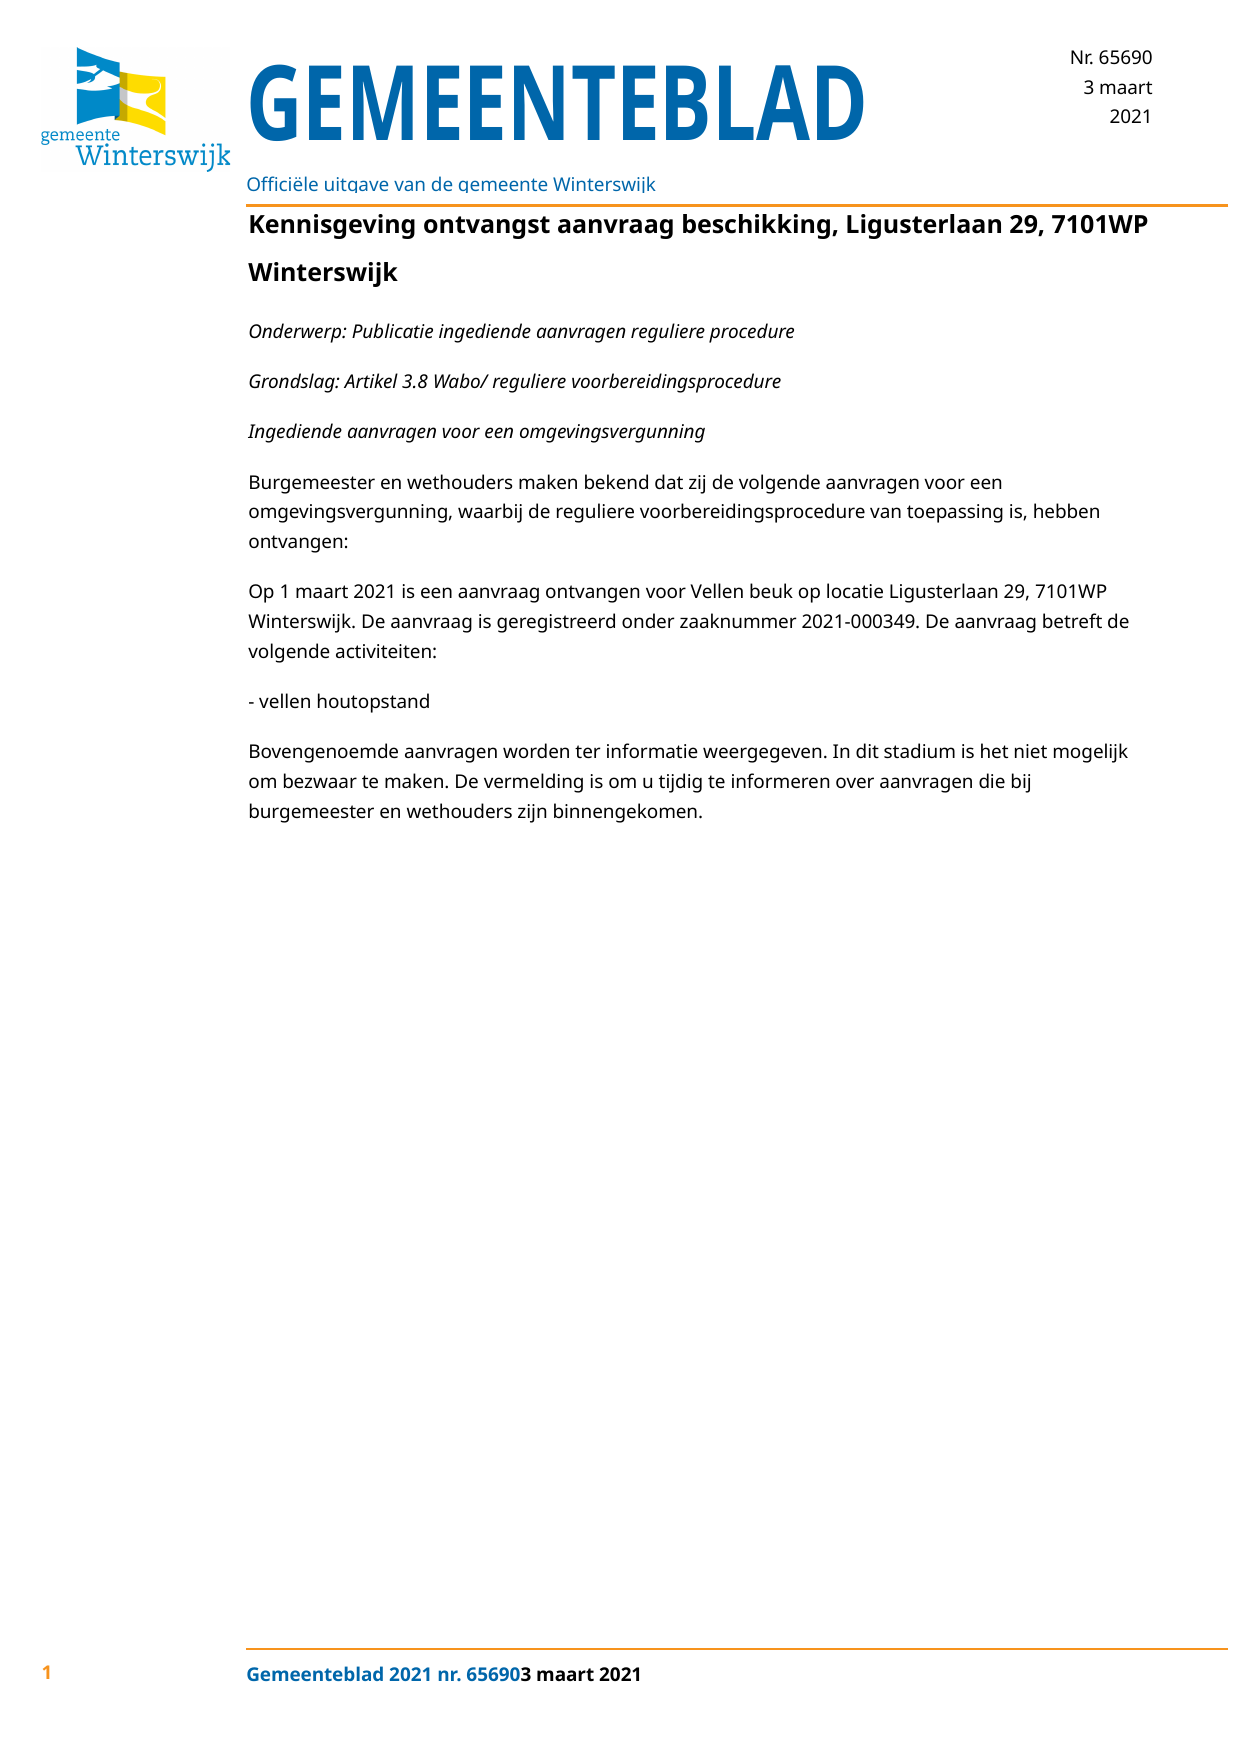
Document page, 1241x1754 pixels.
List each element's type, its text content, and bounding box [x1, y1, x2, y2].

text Grondslag: Artikel 3.8 Wabo/ reguliere voorbereidingsprocedure [248, 368, 1152, 394]
text Op 1 maart 2021 is een aanvraag ontvangen voor Vellen beuk op locatie Ligusterlaan 29, 7101WP Winterswijk. De aanvraag is geregistreerd onder zaaknummer 2021-000349. De aanvraag betreft de volgende activiteiten: [248, 579, 1152, 664]
text Bovengenoemde aanvragen worden ter informatie weergegeven. In dit stadium is het niet mogelijk om bezwaar te maken. De vermelding is om u tijdig te informeren over aanvragen die bij burgemeester en wethouders zijn binnengekomen. [248, 739, 1152, 824]
text Kennisgeving ontvangst aanvraag beschikking, Ligusterlaan 29, 7101WP Winterswijk [248, 207, 1152, 288]
text Onderwerp: Publicatie ingediende aanvragen reguliere procedure [248, 318, 1152, 344]
picture [225, 153, 231, 162]
text Burgemeester en wethouders maken bekend dat zij de volgende aanvragen voor een omgevingsvergunning, waarbij de reguliere voorbereidingsprocedure van toepassing is, hebben ontvangen: [248, 469, 1152, 554]
text Ingediende aanvragen voor een omgevingsvergunning [248, 419, 1152, 444]
text - vellen houtopstand [248, 688, 1152, 714]
picture [41, 47, 231, 172]
